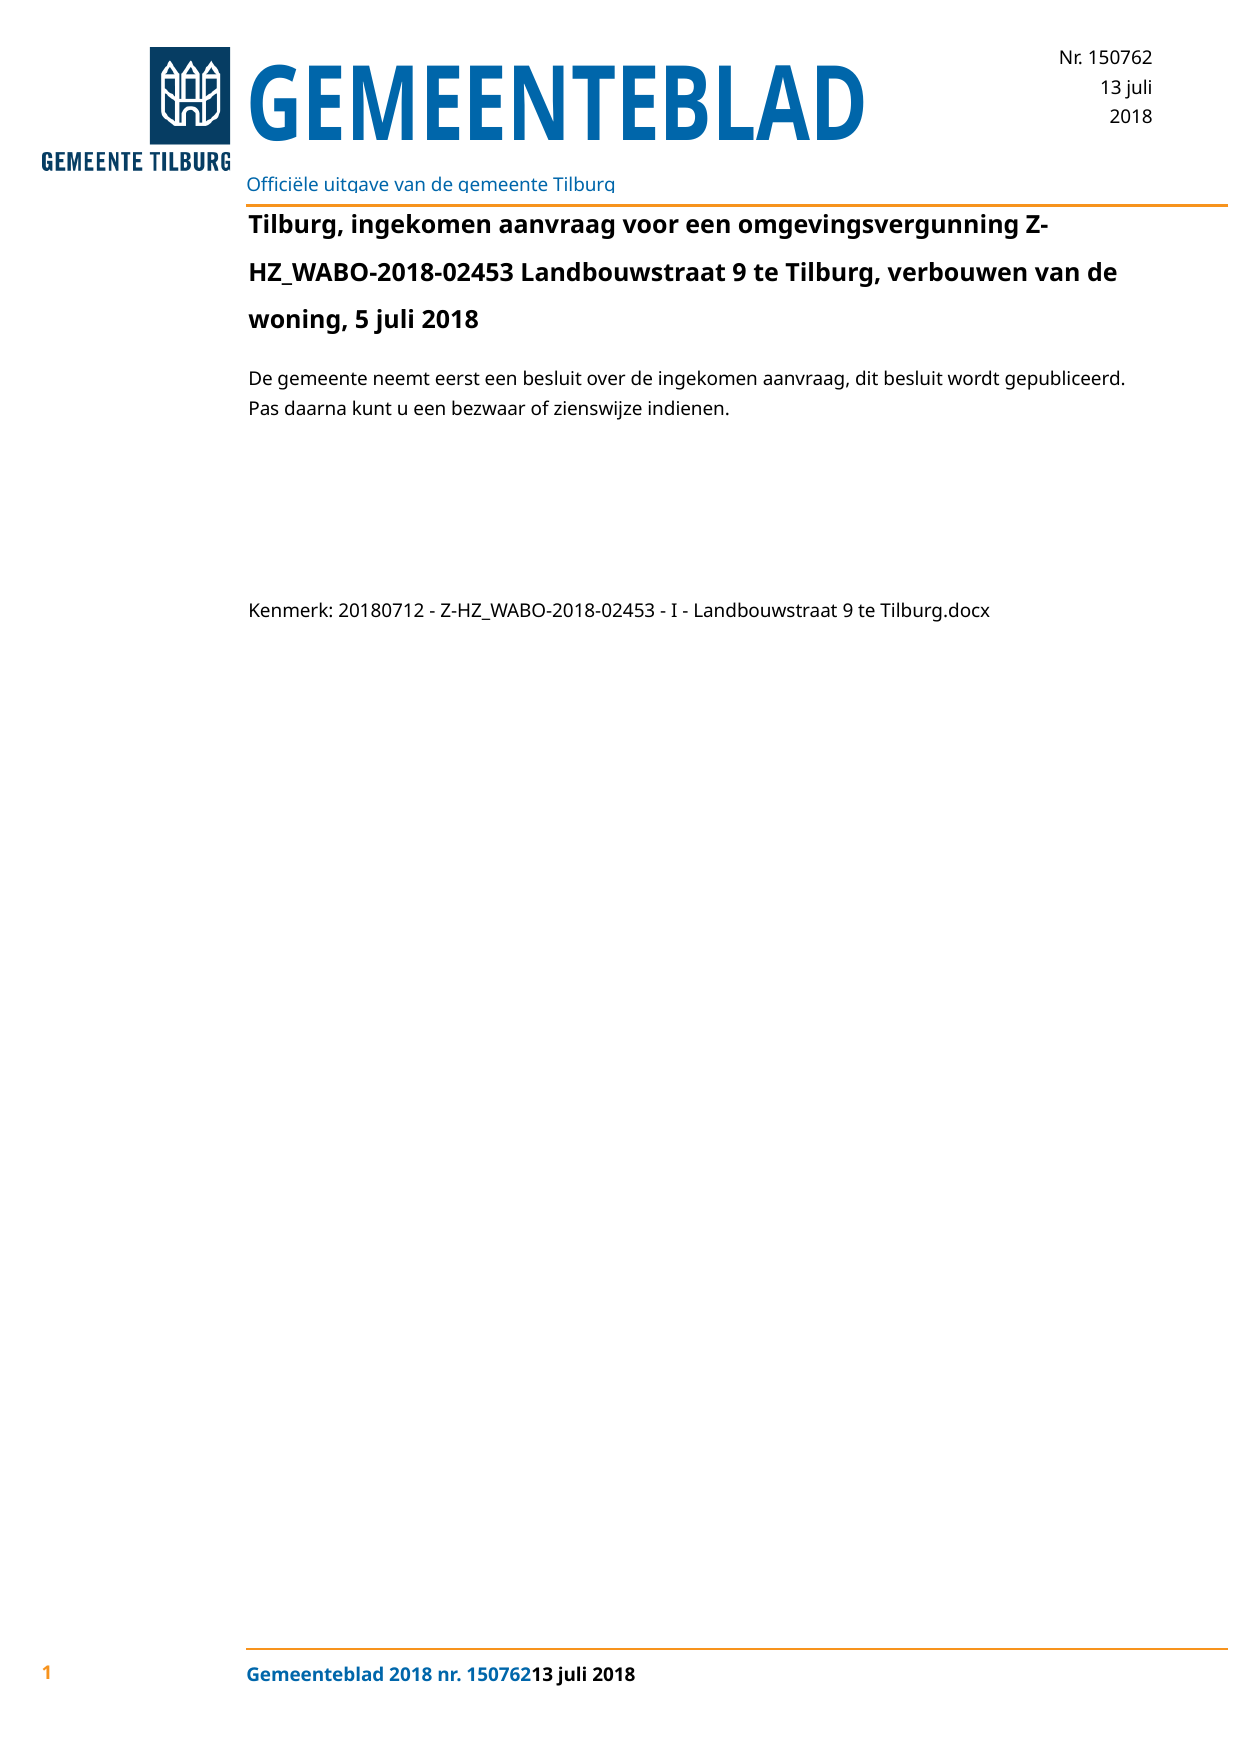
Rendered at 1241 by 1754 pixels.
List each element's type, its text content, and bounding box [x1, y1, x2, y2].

picture [41, 47, 231, 172]
text De gemeente neemt eerst een besluit over de ingekomen aanvraag, dit besluit wordt gepubliceerd. Pas daarna kunt u een bezwaar of zienswijze indienen. [248, 366, 1152, 421]
text Kenmerk: 20180712 - Z-HZ_WABO-2018-02453 - I - Landbouwstraat 9 te Tilburg.docx [248, 597, 1152, 622]
text Tilburg, ingekomen aanvraag voor een omgevingsvergunning Z-HZ_WABO-2018-02453 Landbouwstraat 9 te Tilburg, verbouwen van de woning, 5 juli 2018 [248, 207, 1152, 336]
